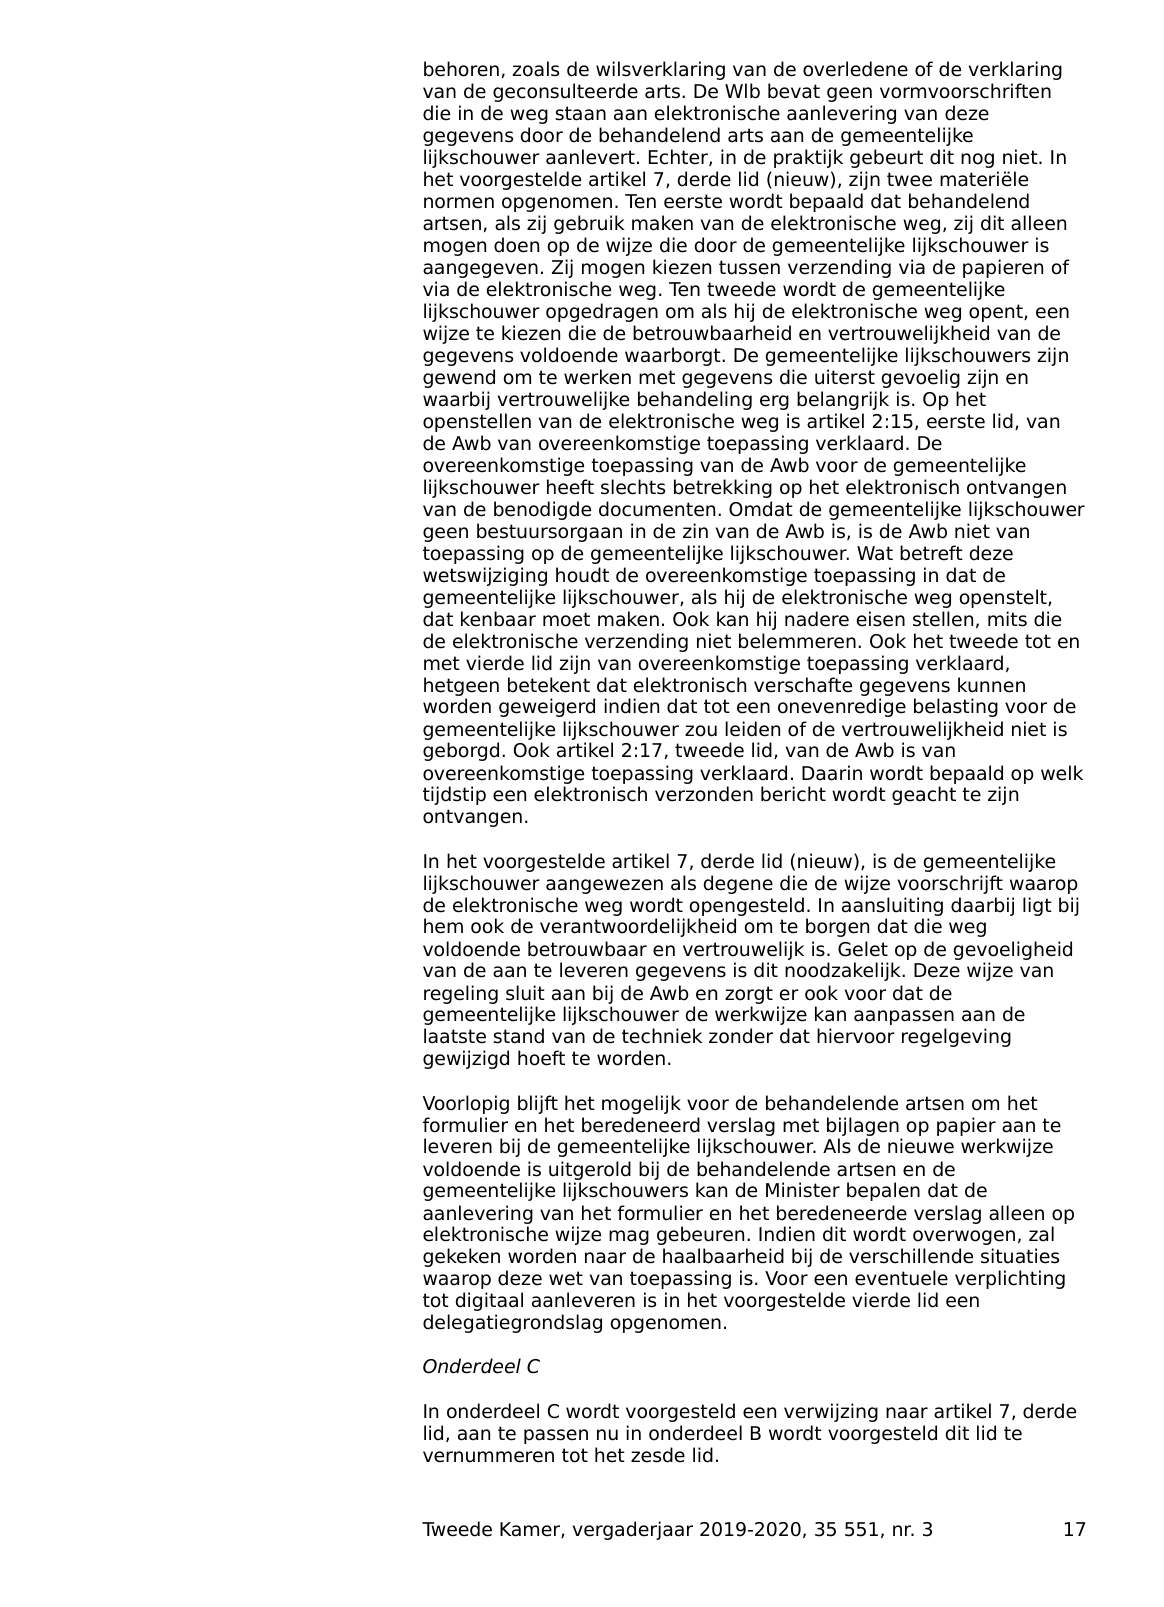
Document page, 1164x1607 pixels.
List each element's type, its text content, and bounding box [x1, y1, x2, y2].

text In onderdeel C wordt voorgesteld een verwijzing naar artikel 7, derde lid, aan te passen nu in onderdeel B wordt voorgesteld dit lid te vernummeren tot het zesde lid. [422, 1401, 1087, 1467]
text Voorlopig blijft het mogelijk voor de behandelende artsen om het formulier en het beredeneerd verslag met bijlagen op papier aan te leveren bij de gemeentelijke lijkschouwer. Als de nieuwe werkwijze voldoende is uitgerold bij de behandelende artsen en de gemeentelijke lijkschouwers kan de Minister bepalen dat de aanlevering van het formulier en het beredeneerde verslag alleen op elektronische wijze mag gebeuren. Indien dit wordt overwogen, zal gekeken worden naar de haalbaarheid bij de verschillende situaties waarop deze wet van toepassing is. Voor een eventuele verplichting tot digitaal aanleveren is in het voorgestelde vierde lid een delegatiegrondslag opgenomen. [422, 1092, 1087, 1334]
text In het voorgestelde artikel 7, derde lid (nieuw), is de gemeentelijke lijkschouwer aangewezen als degene die de wijze voorschrijft waarop de elektronische weg wordt opengesteld. In aansluiting daarbij ligt bij hem ook de verantwoordelijkheid om te borgen dat die weg voldoende betrouwbaar en vertrouwelijk is. Gelet op de gevoeligheid van de aan te leveren gegevens is dit noodzakelijk. Deze wijze van regeling sluit aan bij de Awb en zorgt er ook voor dat de gemeentelijke lijkschouwer de werkwijze kan aanpassen aan de laatste stand van de techniek zonder dat hiervoor regelgeving gewijzigd hoeft te worden. [422, 851, 1087, 1070]
text behoren, zoals de wilsverklaring van de overledene of de verklaring van de geconsulteerde arts. De Wlb bevat geen vormvoorschriften die in de weg staan aan elektronische aanlevering van deze gegevens door de behandelend arts aan de gemeentelijke lijkschouwer aanlevert. Echter, in de praktijk gebeurt dit nog niet. In het voorgestelde artikel 7, derde lid (nieuw), zijn twee materiële normen opgenomen. Ten eerste wordt bepaald dat behandelend artsen, als zij gebruik maken van de elektronische weg, zij dit alleen mogen doen op de wijze die door de gemeentelijke lijkschouwer is aangegeven. Zij mogen kiezen tussen verzending via de papieren of via de elektronische weg. Ten tweede wordt de gemeentelijke lijkschouwer opgedragen om als hij de elektronische weg opent, een wijze te kiezen die de betrouwbaarheid en vertrouwelijkheid van de gegevens voldoende waarborgt. De gemeentelijke lijkschouwers zijn gewend om te werken met gegevens die uiterst gevoelig zijn en waarbij vertrouwelijke behandeling erg belangrijk is. Op het openstellen van de elektronische weg is artikel 2:15, eerste lid, van de Awb van overeenkomstige toepassing verklaard. De overeenkomstige toepassing van de Awb voor de gemeentelijke lijkschouwer heeft slechts betrekking op het elektronisch ontvangen van de benodigde documenten. Omdat de gemeentelijke lijkschouwer geen bestuursorgaan in de zin van de Awb is, is de Awb niet van toepassing op de gemeentelijke lijkschouwer. Wat betreft deze wetswijziging houdt de overeenkomstige toepassing in dat de gemeentelijke lijkschouwer, als hij de elektronische weg openstelt, dat kenbaar moet maken. Ook kan hij nadere eisen stellen, mits die de elektronische verzending niet belemmeren. Ook het tweede tot en met vierde lid zijn van overeenkomstige toepassing verklaard, hetgeen betekent dat elektronisch verschafte gegevens kunnen worden geweigerd indien dat tot een onevenredige belasting voor de gemeentelijke lijkschouwer zou leiden of de vertrouwelijkheid niet is geborgd. Ook artikel 2:17, tweede lid, van de Awb is van overeenkomstige toepassing verklaard. Daarin wordt bepaald op welk tijdstip een elektronisch verzonden bericht wordt geacht te zijn ontvangen. [422, 59, 1087, 828]
subtitle Onderdeel C [422, 1356, 1087, 1378]
